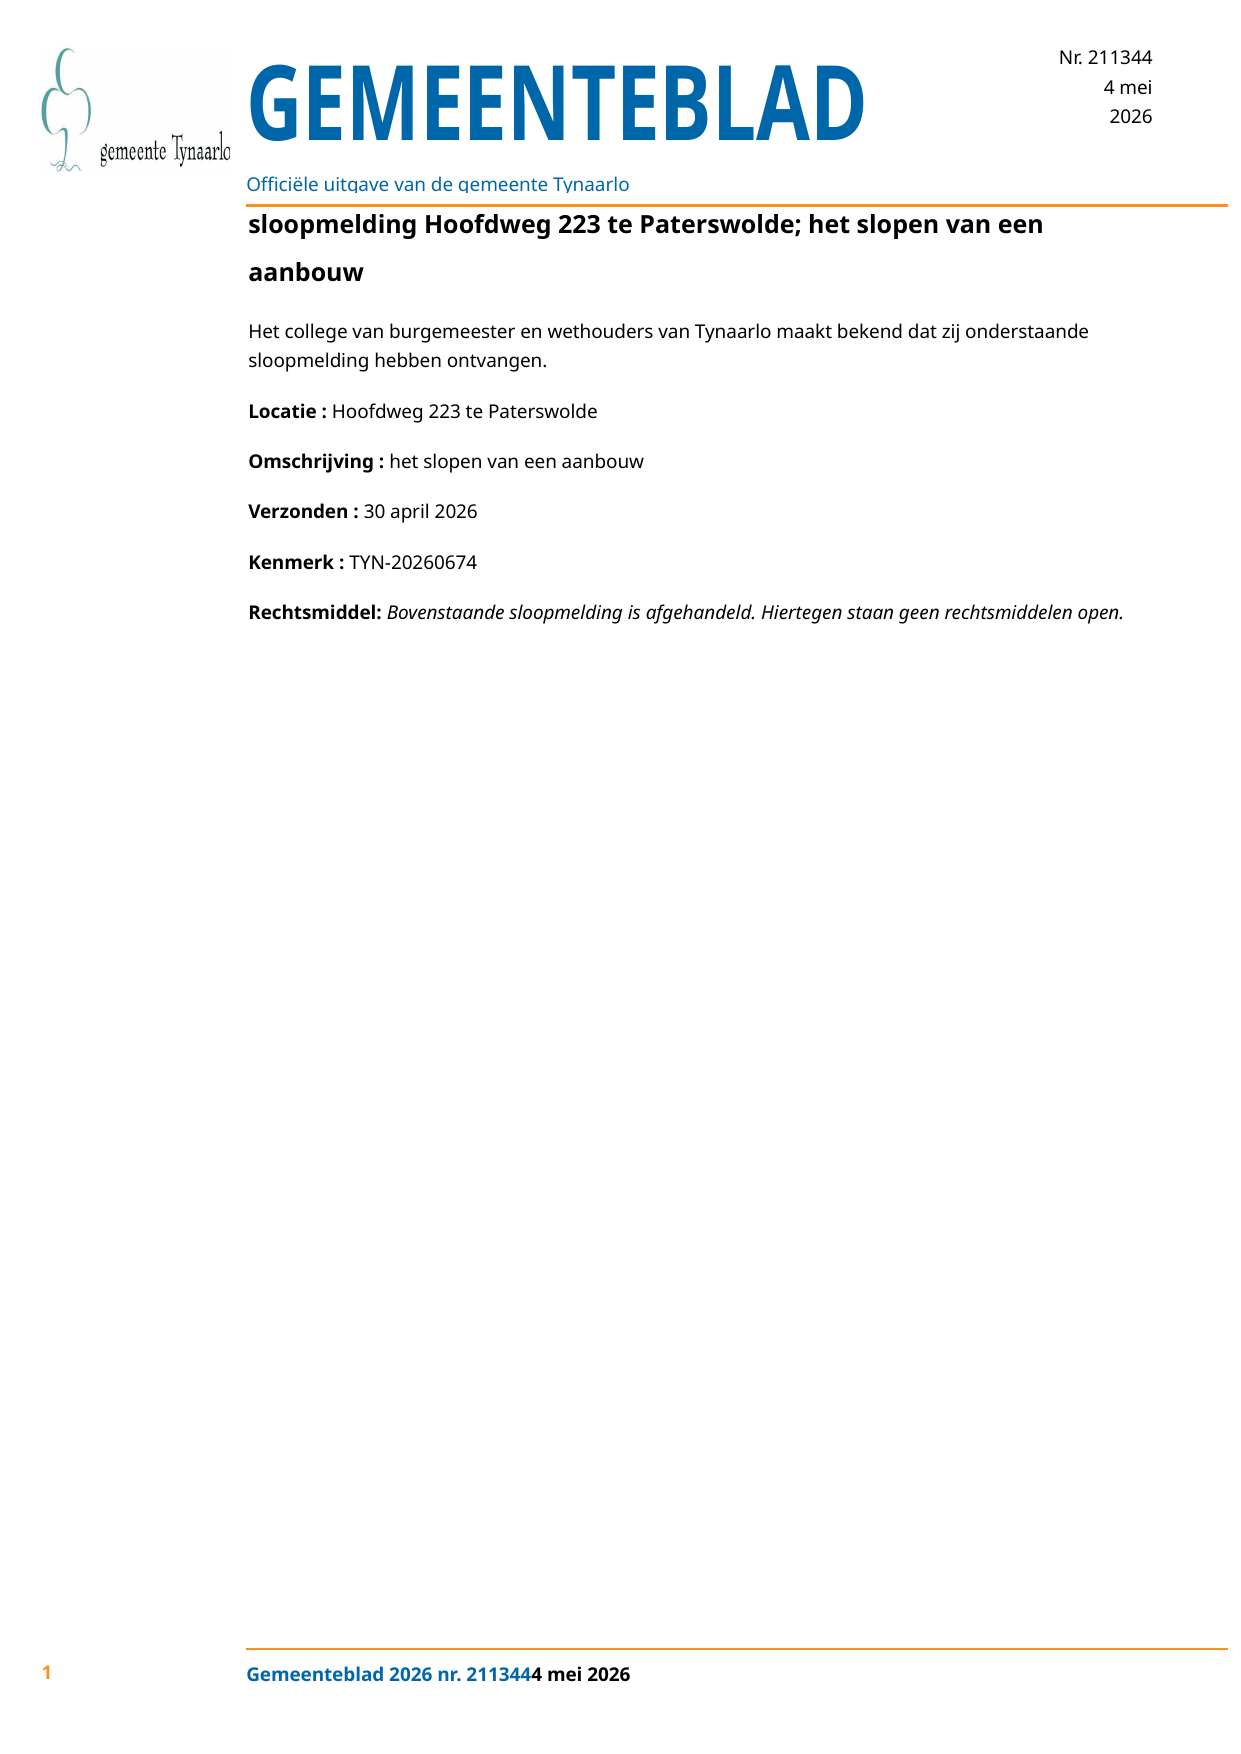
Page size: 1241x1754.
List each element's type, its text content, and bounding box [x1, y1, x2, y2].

text Verzonden : 30 april 2026 [248, 499, 1152, 524]
picture [41, 47, 231, 172]
text Locatie : Hoofdweg 223 te Paterswolde [248, 398, 1152, 424]
text Omschrijving : het slopen van een aanbouw [248, 448, 1152, 474]
text sloopmelding Hoofdweg 223 te Paterswolde; het slopen van een aanbouw [248, 207, 1152, 288]
text Kenmerk : TYN-20260674 [248, 549, 1152, 575]
text Het college van burgemeester en wethouders van Tynaarlo maakt bekend dat zij onderstaande sloopmelding hebben ontvangen. [248, 318, 1152, 373]
text Rechtsmiddel: Bovenstaande sloopmelding is afgehandeld. Hiertegen staan geen rechtsmiddelen open. [248, 599, 1152, 625]
